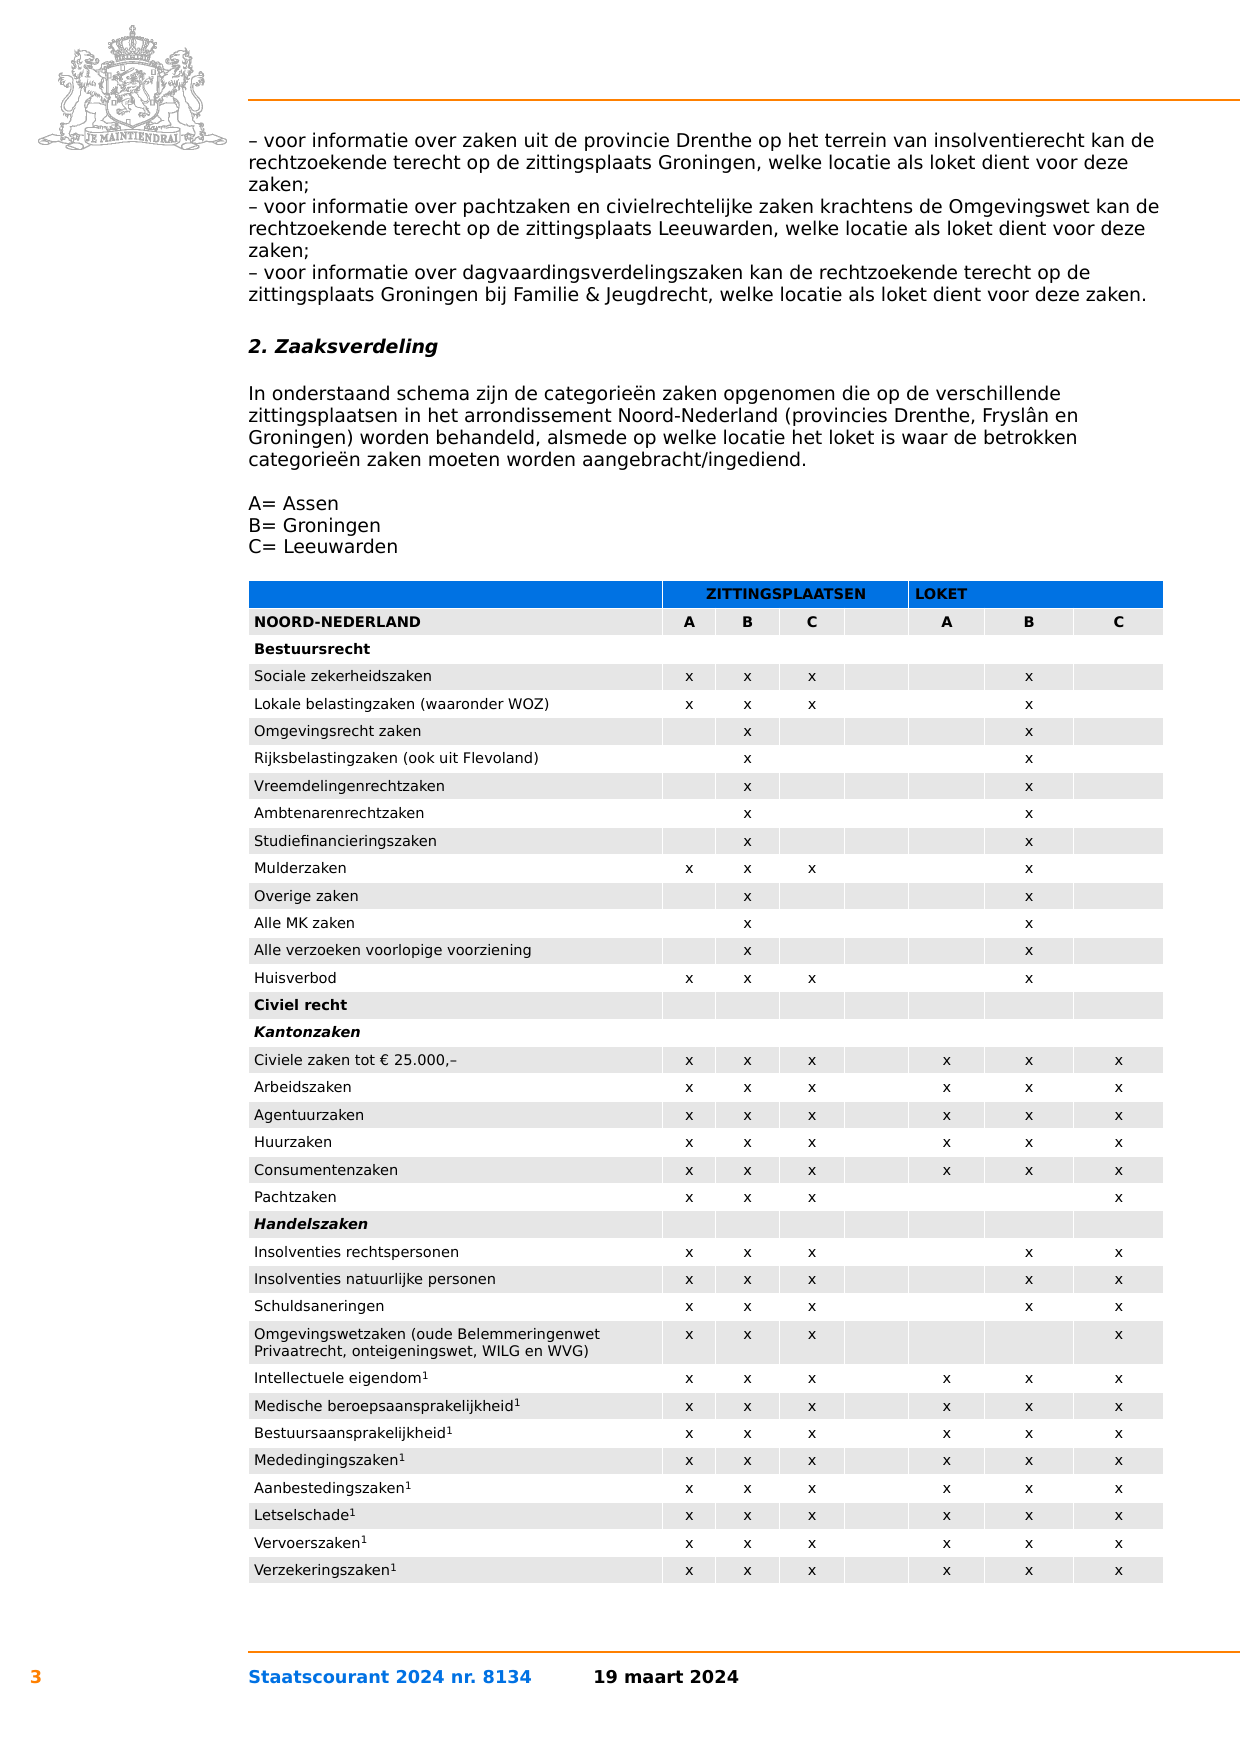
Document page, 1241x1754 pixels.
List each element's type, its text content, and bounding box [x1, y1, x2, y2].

table_cell x [909, 1448, 984, 1474]
table_cell Mulderzaken [249, 855, 662, 882]
table_cell Lokale belastingzaken (waaronder WOZ) [249, 691, 662, 717]
table_cell x [780, 664, 844, 690]
table_cell Arbeidszaken [249, 1075, 662, 1101]
table_cell x [1074, 1420, 1163, 1447]
table_cell [845, 910, 908, 936]
table_cell [845, 855, 908, 882]
table_cell [1074, 746, 1163, 772]
table_cell [845, 1266, 908, 1293]
table_cell A [909, 609, 984, 635]
table_cell A [663, 609, 715, 635]
text B= Groningen [248, 514, 1163, 536]
table_cell [909, 828, 984, 854]
table_cell x [985, 1557, 1073, 1583]
table_cell x [1074, 1102, 1163, 1128]
table_cell x [780, 855, 844, 882]
table_cell x [663, 1530, 715, 1556]
text – voor informatie over pachtzaken en civielrechtelijke zaken krachtens de Omgevingswet kan de rechtzoekende terecht op de zittingsplaats Leeuwarden, welke locatie als loket dient voor deze zaken; [248, 196, 1163, 262]
table_cell x [985, 1420, 1073, 1447]
table_cell x [1074, 1557, 1163, 1583]
table_cell Verzekeringszaken1 [249, 1557, 662, 1583]
table_cell [1074, 773, 1163, 799]
table_cell x [716, 1420, 779, 1447]
table_cell x [780, 1102, 844, 1128]
table_cell Letselschade1 [249, 1503, 662, 1529]
table_cell x [780, 1475, 844, 1501]
table_cell x [716, 1475, 779, 1501]
table_cell Omgevingswetzaken (oude Belemmeringenwet Privaatrecht, onteigeningswet, WILG en WVG) [249, 1321, 662, 1364]
table_cell Schuldsaneringen [249, 1294, 662, 1320]
table_cell x [1074, 1129, 1163, 1156]
table_cell [780, 883, 844, 909]
table_cell [663, 773, 715, 799]
table_cell x [1074, 1294, 1163, 1320]
table_cell [663, 910, 715, 936]
table_cell x [780, 1239, 844, 1265]
table_cell x [1074, 1321, 1163, 1364]
table_cell Huisverbod [249, 965, 662, 991]
table_cell [780, 773, 844, 799]
table_cell x [663, 1557, 715, 1583]
table_cell Bestuursrecht [249, 636, 662, 662]
table_cell Studiefinancieringszaken [249, 828, 662, 854]
table_cell [985, 1321, 1073, 1364]
table_cell [1074, 636, 1163, 662]
text – voor informatie over zaken uit de provincie Drenthe op het terrein van insolventierecht kan de rechtzoekende terecht op de zittingsplaats Groningen, welke locatie als loket dient voor deze zaken; [248, 130, 1163, 196]
table_cell x [985, 883, 1073, 909]
table_cell [909, 855, 984, 882]
table_cell [845, 746, 908, 772]
table_cell [716, 1211, 779, 1238]
table_cell [780, 910, 844, 936]
table_cell [1074, 1020, 1163, 1046]
table_cell x [985, 910, 1073, 936]
table_cell x [1074, 1448, 1163, 1474]
text A= Assen [248, 492, 1163, 514]
table_cell x [716, 1321, 779, 1364]
table_cell [909, 1020, 984, 1046]
table_cell x [663, 855, 715, 882]
table_cell x [909, 1557, 984, 1583]
table_cell [780, 746, 844, 772]
table_cell [909, 1239, 984, 1265]
table_cell x [716, 1503, 779, 1529]
table_cell [845, 1393, 908, 1419]
table_cell x [663, 1475, 715, 1501]
table_cell x [909, 1129, 984, 1156]
table_cell x [663, 1266, 715, 1293]
table_cell x [1074, 1075, 1163, 1101]
table_cell [780, 1020, 844, 1046]
table_cell x [663, 1047, 715, 1073]
table_cell x [1074, 1530, 1163, 1556]
table_cell x [1074, 1047, 1163, 1073]
table_cell x [780, 1321, 844, 1364]
table_cell [845, 636, 908, 662]
table_cell Ambtenarenrechtzaken [249, 801, 662, 827]
table_cell [663, 718, 715, 745]
table_cell x [985, 828, 1073, 854]
table_cell Civiele zaken tot € 25.000,– [249, 1047, 662, 1073]
table_cell [845, 664, 908, 690]
table_cell [1074, 965, 1163, 991]
table_cell [909, 664, 984, 690]
table_cell x [716, 1294, 779, 1320]
table_cell x [716, 1239, 779, 1265]
table_cell [663, 1211, 715, 1238]
table_header [249, 581, 662, 608]
table_cell x [716, 1129, 779, 1156]
table_cell Vervoerszaken1 [249, 1530, 662, 1556]
table_cell Medische beroepsaansprakelijkheid1 [249, 1393, 662, 1419]
table_cell B [716, 609, 779, 635]
table_cell [985, 1184, 1073, 1210]
table_cell [909, 718, 984, 745]
table_cell x [985, 664, 1073, 690]
table_cell [909, 691, 984, 717]
table_cell x [663, 1239, 715, 1265]
table_cell x [663, 691, 715, 717]
table_cell x [780, 1129, 844, 1156]
table_cell x [716, 801, 779, 827]
table_cell [780, 718, 844, 745]
table_cell [845, 883, 908, 909]
table_cell x [1074, 1475, 1163, 1501]
table_cell [780, 1211, 844, 1238]
table_cell x [663, 1157, 715, 1183]
table_cell x [1074, 1157, 1163, 1183]
table_cell [1074, 1211, 1163, 1238]
table_cell x [1074, 1503, 1163, 1529]
table_cell [663, 883, 715, 909]
table_cell Sociale zekerheidszaken [249, 664, 662, 690]
table_cell x [663, 664, 715, 690]
table_cell [845, 609, 908, 635]
table_cell x [663, 1420, 715, 1447]
table_cell [1074, 938, 1163, 964]
table_cell [845, 1475, 908, 1501]
table_cell x [716, 1157, 779, 1183]
table_cell x [985, 1129, 1073, 1156]
table_cell x [985, 1102, 1073, 1128]
table_cell x [716, 1393, 779, 1419]
table_cell [909, 992, 984, 1019]
table_header LOKET [909, 581, 1163, 608]
table_cell x [1074, 1266, 1163, 1293]
table_cell x [716, 855, 779, 882]
table_cell x [663, 1365, 715, 1392]
table_cell [909, 1321, 984, 1364]
table_cell x [663, 1102, 715, 1128]
table_cell [909, 746, 984, 772]
table_cell Aanbestedingszaken1 [249, 1475, 662, 1501]
table_cell [909, 883, 984, 909]
table_cell x [663, 1448, 715, 1474]
text C= Leeuwarden [248, 536, 1163, 558]
table_cell x [663, 1129, 715, 1156]
table_cell [845, 1075, 908, 1101]
table_cell NOORD-NEDERLAND [249, 609, 662, 635]
text In onderstaand schema zijn de categorieën zaken opgenomen die op de verschillende zittingsplaatsen in het arrondissement Noord-Nederland (provincies Drenthe, Fryslân en Groningen) worden behandeld, alsmede op welke locatie het loket is waar de betrokken categorieën zaken moeten worden aangebracht/ingediend. [248, 383, 1163, 471]
table_cell x [780, 1047, 844, 1073]
table_cell x [716, 746, 779, 772]
table_cell x [985, 965, 1073, 991]
table_cell x [909, 1075, 984, 1101]
table_cell x [780, 1448, 844, 1474]
table_cell x [1074, 1184, 1163, 1210]
table_cell [909, 965, 984, 991]
table_cell x [780, 1503, 844, 1529]
table_cell [909, 938, 984, 964]
table_cell [1074, 828, 1163, 854]
table_cell x [985, 718, 1073, 745]
table_cell [845, 1020, 908, 1046]
table_cell [845, 1102, 908, 1128]
table_cell x [716, 828, 779, 854]
table_cell x [780, 1557, 844, 1583]
table_cell [1074, 801, 1163, 827]
table_cell x [663, 965, 715, 991]
table_cell [1074, 855, 1163, 882]
table_cell x [716, 938, 779, 964]
table_cell x [663, 1503, 715, 1529]
table_cell [716, 992, 779, 1019]
table_cell Huurzaken [249, 1129, 662, 1156]
table_cell [845, 691, 908, 717]
table_cell C [1074, 609, 1163, 635]
table_cell Pachtzaken [249, 1184, 662, 1210]
table_cell x [716, 718, 779, 745]
table_cell Consumentenzaken [249, 1157, 662, 1183]
table_cell x [909, 1365, 984, 1392]
table_cell x [909, 1157, 984, 1183]
table_cell x [716, 1448, 779, 1474]
table_cell [663, 828, 715, 854]
table_cell [909, 1266, 984, 1293]
table_cell [845, 938, 908, 964]
table_cell x [985, 801, 1073, 827]
table_cell [663, 746, 715, 772]
table_cell [1074, 910, 1163, 936]
table_cell x [663, 1393, 715, 1419]
table_cell x [716, 883, 779, 909]
table_cell [845, 1448, 908, 1474]
table_cell x [780, 691, 844, 717]
table_cell x [780, 1420, 844, 1447]
table_cell x [985, 1503, 1073, 1529]
table_cell Agentuurzaken [249, 1102, 662, 1128]
table_cell x [985, 1047, 1073, 1073]
table_cell x [663, 1184, 715, 1210]
table_cell [845, 1294, 908, 1320]
table_cell Intellectuele eigendom1 [249, 1365, 662, 1392]
table_cell x [985, 1157, 1073, 1183]
table_cell x [716, 965, 779, 991]
table_cell [845, 1530, 908, 1556]
table_cell [845, 1239, 908, 1265]
table_cell x [780, 1075, 844, 1101]
table_cell x [985, 1266, 1073, 1293]
table_cell x [985, 1294, 1073, 1320]
table_cell x [985, 938, 1073, 964]
table_cell x [909, 1393, 984, 1419]
table_cell [909, 910, 984, 936]
table_cell [909, 1294, 984, 1320]
table_cell Overige zaken [249, 883, 662, 909]
table_cell x [985, 1475, 1073, 1501]
table_cell [845, 773, 908, 799]
table_cell [845, 1321, 908, 1364]
table_cell x [663, 1321, 715, 1364]
table_cell [780, 938, 844, 964]
table_cell Alle MK zaken [249, 910, 662, 936]
table_cell [909, 1211, 984, 1238]
table_cell [845, 718, 908, 745]
table_cell x [716, 1102, 779, 1128]
text – voor informatie over dagvaardingsverdelingszaken kan de rechtzoekende terecht op de zittingsplaats Groningen bij Familie & Jeugdrecht, welke locatie als loket dient voor deze zaken. [248, 262, 1163, 306]
table_cell [985, 992, 1073, 1019]
table_cell x [716, 1075, 779, 1101]
table_cell [1074, 664, 1163, 690]
table_cell x [663, 1075, 715, 1101]
table_cell x [909, 1475, 984, 1501]
table_cell x [716, 1557, 779, 1583]
table_cell Civiel recht [249, 992, 662, 1019]
table_cell [845, 1129, 908, 1156]
table_cell x [985, 1239, 1073, 1265]
table_cell [780, 992, 844, 1019]
table_cell x [985, 1530, 1073, 1556]
table_cell Bestuursaansprakelijkheid1 [249, 1420, 662, 1447]
table_cell x [780, 1184, 844, 1210]
table_cell x [716, 1184, 779, 1210]
table_cell x [780, 1157, 844, 1183]
table_cell [845, 1211, 908, 1238]
table_cell [985, 636, 1073, 662]
table_cell Alle verzoeken voorlopige voorziening [249, 938, 662, 964]
table_cell [845, 801, 908, 827]
table_cell x [1074, 1365, 1163, 1392]
table_cell Vreemdelingenrechtzaken [249, 773, 662, 799]
table_cell [909, 773, 984, 799]
table_cell [909, 801, 984, 827]
table_cell [845, 1365, 908, 1392]
table_cell Insolventies rechtspersonen [249, 1239, 662, 1265]
table_cell x [716, 664, 779, 690]
table_cell x [909, 1530, 984, 1556]
table_cell [1074, 691, 1163, 717]
table_cell [845, 828, 908, 854]
table_cell [909, 1184, 984, 1210]
table_cell x [780, 1530, 844, 1556]
table_cell x [909, 1420, 984, 1447]
table_cell [845, 1420, 908, 1447]
table_cell Insolventies natuurlijke personen [249, 1266, 662, 1293]
table_cell x [1074, 1393, 1163, 1419]
table_cell [845, 1157, 908, 1183]
table_cell x [985, 1365, 1073, 1392]
table_cell [1074, 992, 1163, 1019]
table_cell [716, 1020, 779, 1046]
table_cell [845, 1557, 908, 1583]
table_cell Omgevingsrecht zaken [249, 718, 662, 745]
table_cell x [780, 1393, 844, 1419]
table_cell x [780, 1266, 844, 1293]
table_cell x [1074, 1239, 1163, 1265]
table_cell x [985, 855, 1073, 882]
table_cell x [780, 1294, 844, 1320]
table_cell [845, 992, 908, 1019]
table_cell x [985, 1448, 1073, 1474]
table_cell [663, 1020, 715, 1046]
table_cell x [909, 1047, 984, 1073]
table_cell [1074, 883, 1163, 909]
table_cell [845, 1184, 908, 1210]
table_cell Kantonzaken [249, 1020, 662, 1046]
subtitle 2. Zaaksverdeling [248, 336, 1163, 358]
table_cell x [716, 910, 779, 936]
table_cell [780, 801, 844, 827]
table_cell [845, 1503, 908, 1529]
table_cell [663, 938, 715, 964]
table_cell x [780, 1365, 844, 1392]
picture [38, 25, 227, 150]
table_cell [909, 636, 984, 662]
table_cell x [716, 1365, 779, 1392]
table_cell x [985, 1393, 1073, 1419]
table_cell x [716, 1047, 779, 1073]
table_cell [663, 992, 715, 1019]
table_cell [780, 636, 844, 662]
table_cell [780, 828, 844, 854]
table_cell [663, 801, 715, 827]
table_cell x [716, 1530, 779, 1556]
table_cell x [716, 1266, 779, 1293]
table_cell C [780, 609, 844, 635]
table_cell x [985, 691, 1073, 717]
table_header ZITTINGSPLAATSEN [663, 581, 908, 608]
table_cell x [716, 773, 779, 799]
table_cell [1074, 718, 1163, 745]
table_cell [663, 636, 715, 662]
table_cell x [909, 1102, 984, 1128]
table_cell Handelszaken [249, 1211, 662, 1238]
table_cell Mededingingszaken1 [249, 1448, 662, 1474]
table_cell x [780, 965, 844, 991]
table_cell x [663, 1294, 715, 1320]
table_cell x [909, 1503, 984, 1529]
table_cell [985, 1020, 1073, 1046]
table_cell x [985, 773, 1073, 799]
table_cell Rijksbelastingzaken (ook uit Flevoland) [249, 746, 662, 772]
table_cell x [985, 1075, 1073, 1101]
table_cell [985, 1211, 1073, 1238]
table_cell x [716, 691, 779, 717]
table_cell B [985, 609, 1073, 635]
table_cell [716, 636, 779, 662]
table_cell [845, 1047, 908, 1073]
table_cell x [985, 746, 1073, 772]
table_cell [845, 965, 908, 991]
